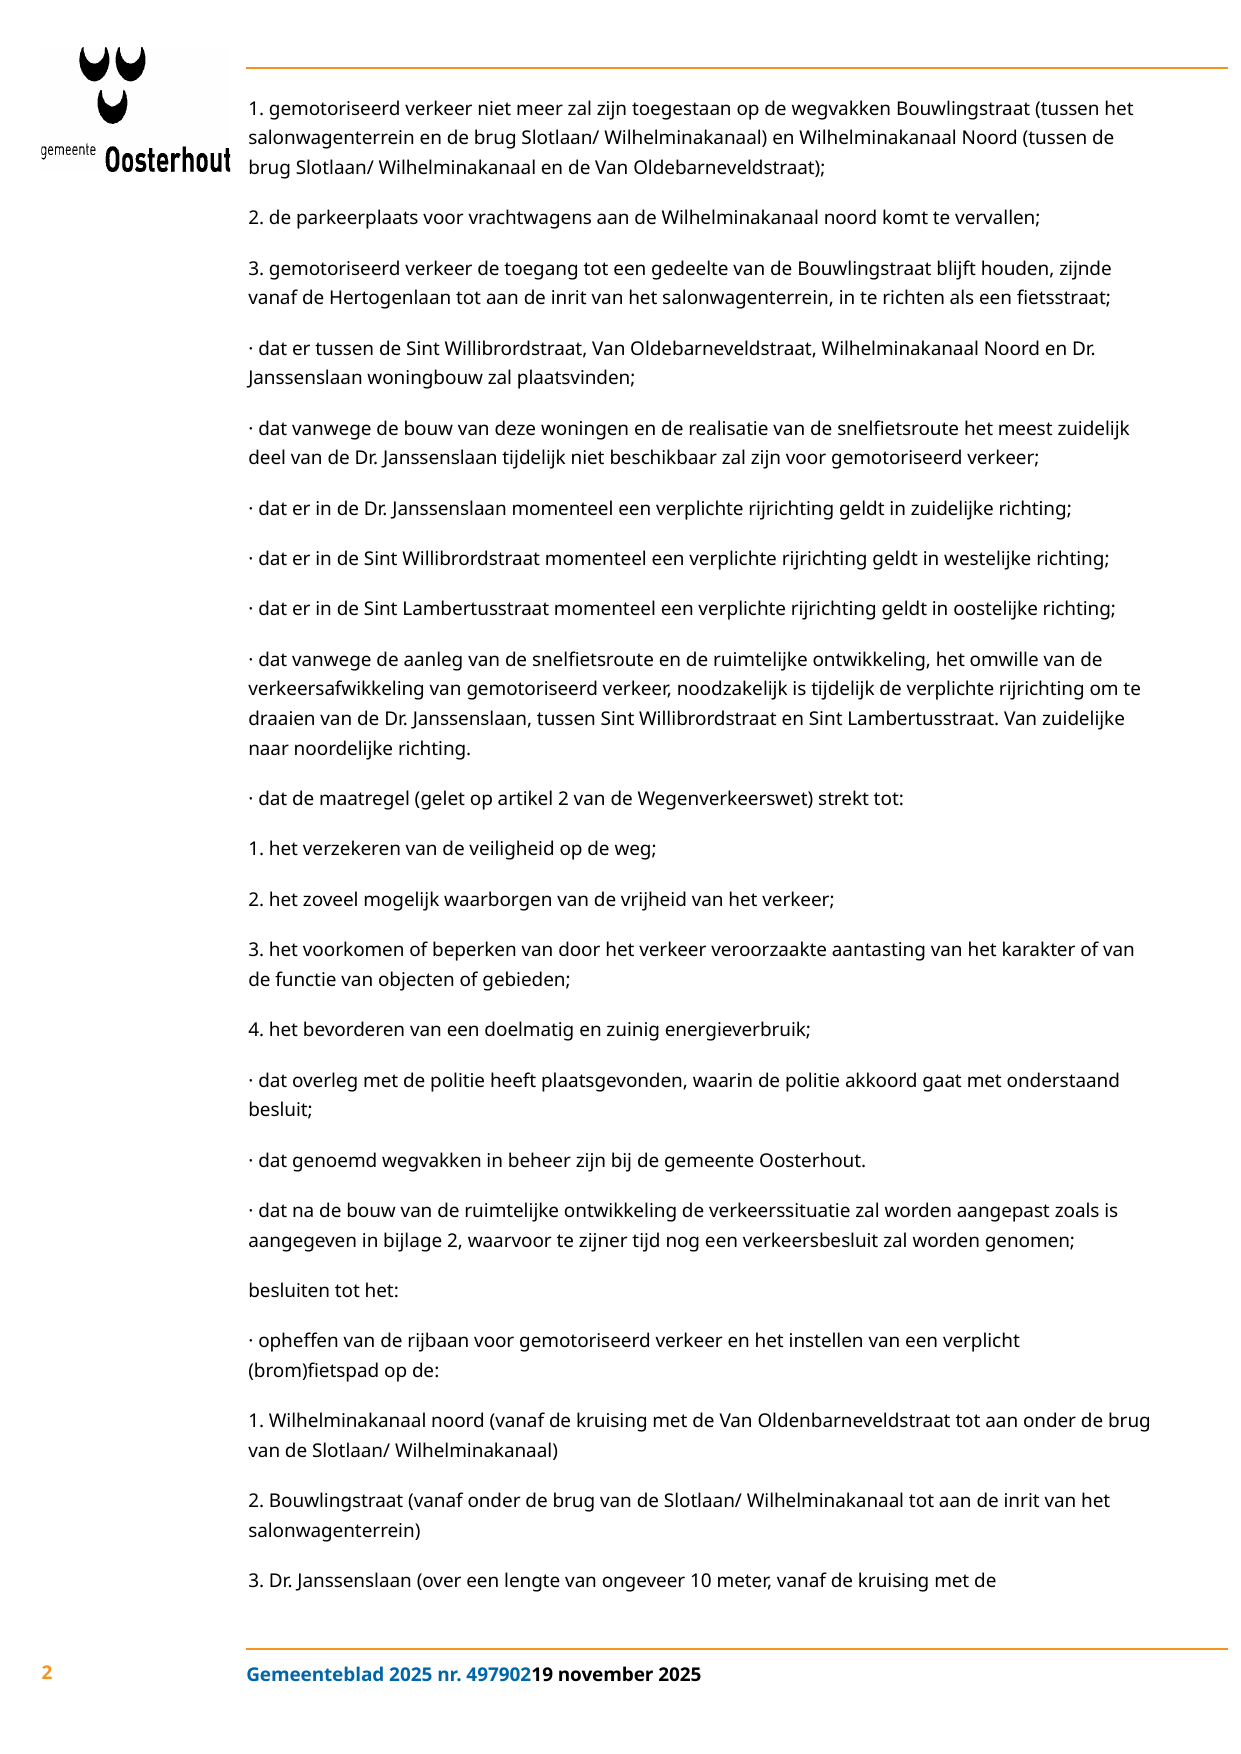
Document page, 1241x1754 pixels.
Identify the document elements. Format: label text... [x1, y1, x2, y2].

text 2. Bouwlingstraat (vanaf onder de brug van de Slotlaan/ Wilhelminakanaal tot aan de inrit van het salonwagenterrein) [248, 1488, 1152, 1543]
text 1. het verzekeren van de veiligheid op de weg; [248, 836, 1152, 861]
text · dat er in de Dr. Janssenslaan momenteel een verplichte rijrichting geldt in zuidelijke richting; [248, 495, 1152, 521]
text 1. gemotoriseerd verkeer niet meer zal zijn toegestaan op de wegvakken Bouwlingstraat (tussen het salonwagenterrein en de brug Slotlaan/ Wilhelminakanaal) en Wilhelminakanaal Noord (tussen de brug Slotlaan/ Wilhelminakanaal en de Van Oldebarneveldstraat); [248, 95, 1152, 180]
text · dat er in de Sint Lambertusstraat momenteel een verplichte rijrichting geldt in oostelijke richting; [248, 596, 1152, 621]
text · dat genoemd wegvakken in beheer zijn bij de gemeente Oosterhout. [248, 1147, 1152, 1173]
picture [41, 47, 231, 172]
text 2. de parkeerplaats voor vrachtwagens aan de Wilhelminakanaal noord komt te vervallen; [248, 204, 1152, 230]
text 3. gemotoriseerd verkeer de toegang tot een gedeelte van de Bouwlingstraat blijft houden, zijnde vanaf de Hertogenlaan tot aan de inrit van het salonwagenterrein, in te richten als een fietsstraat; [248, 255, 1152, 310]
text · dat de maatregel (gelet op artikel 2 van de Wegenverkeerswet) strekt tot: [248, 785, 1152, 811]
text · dat overleg met de politie heeft plaatsgevonden, waarin de politie akkoord gaat met onderstaand besluit; [248, 1067, 1152, 1122]
text 3. Dr. Janssenslaan (over een lengte van ongeveer 10 meter, vanaf de kruising met de [248, 1568, 1152, 1593]
text · dat na de bouw van de ruimtelijke ontwikkeling de verkeerssituatie zal worden aangepast zoals is aangegeven in bijlage 2, waarvoor te zijner tijd nog een verkeersbesluit zal worden genomen; [248, 1197, 1152, 1253]
text 3. het voorkomen of beperken van door het verkeer veroorzaakte aantasting van het karakter of van de functie van objecten of gebieden; [248, 936, 1152, 992]
text 2. het zoveel mogelijk waarborgen van de vrijheid van het verkeer; [248, 886, 1152, 912]
text · dat vanwege de bouw van deze woningen en de realisatie van de snelfietsroute het meest zuidelijk deel van de Dr. Janssenslaan tijdelijk niet beschikbaar zal zijn voor gemotoriseerd verkeer; [248, 415, 1152, 470]
text besluiten tot het: [248, 1277, 1152, 1303]
text 1. Wilhelminakanaal noord (vanaf de kruising met de Van Oldenbarneveldstraat tot aan onder de brug van de Slotlaan/ Wilhelminakanaal) [248, 1408, 1152, 1463]
text · opheffen van de rijbaan voor gemotoriseerd verkeer en het instellen van een verplicht (brom)fietspad op de: [248, 1328, 1152, 1383]
text 4. het bevorderen van een doelmatig en zuinig energieverbruik; [248, 1016, 1152, 1042]
text · dat er tussen de Sint Willibrordstraat, Van Oldebarneveldstraat, Wilhelminakanaal Noord en Dr. Janssenslaan woningbouw zal plaatsvinden; [248, 335, 1152, 390]
text · dat er in de Sint Willibrordstraat momenteel een verplichte rijrichting geldt in westelijke richting; [248, 545, 1152, 571]
text · dat vanwege de aanleg van de snelfietsroute en de ruimtelijke ontwikkeling, het omwille van de verkeersafwikkeling van gemotoriseerd verkeer, noodzakelijk is tijdelijk de verplichte rijrichting om te draaien van de Dr. Janssenslaan, tussen Sint Willibrordstraat en Sint Lambertusstraat. Van zuidelijke naar noordelijke richting. [248, 646, 1152, 761]
